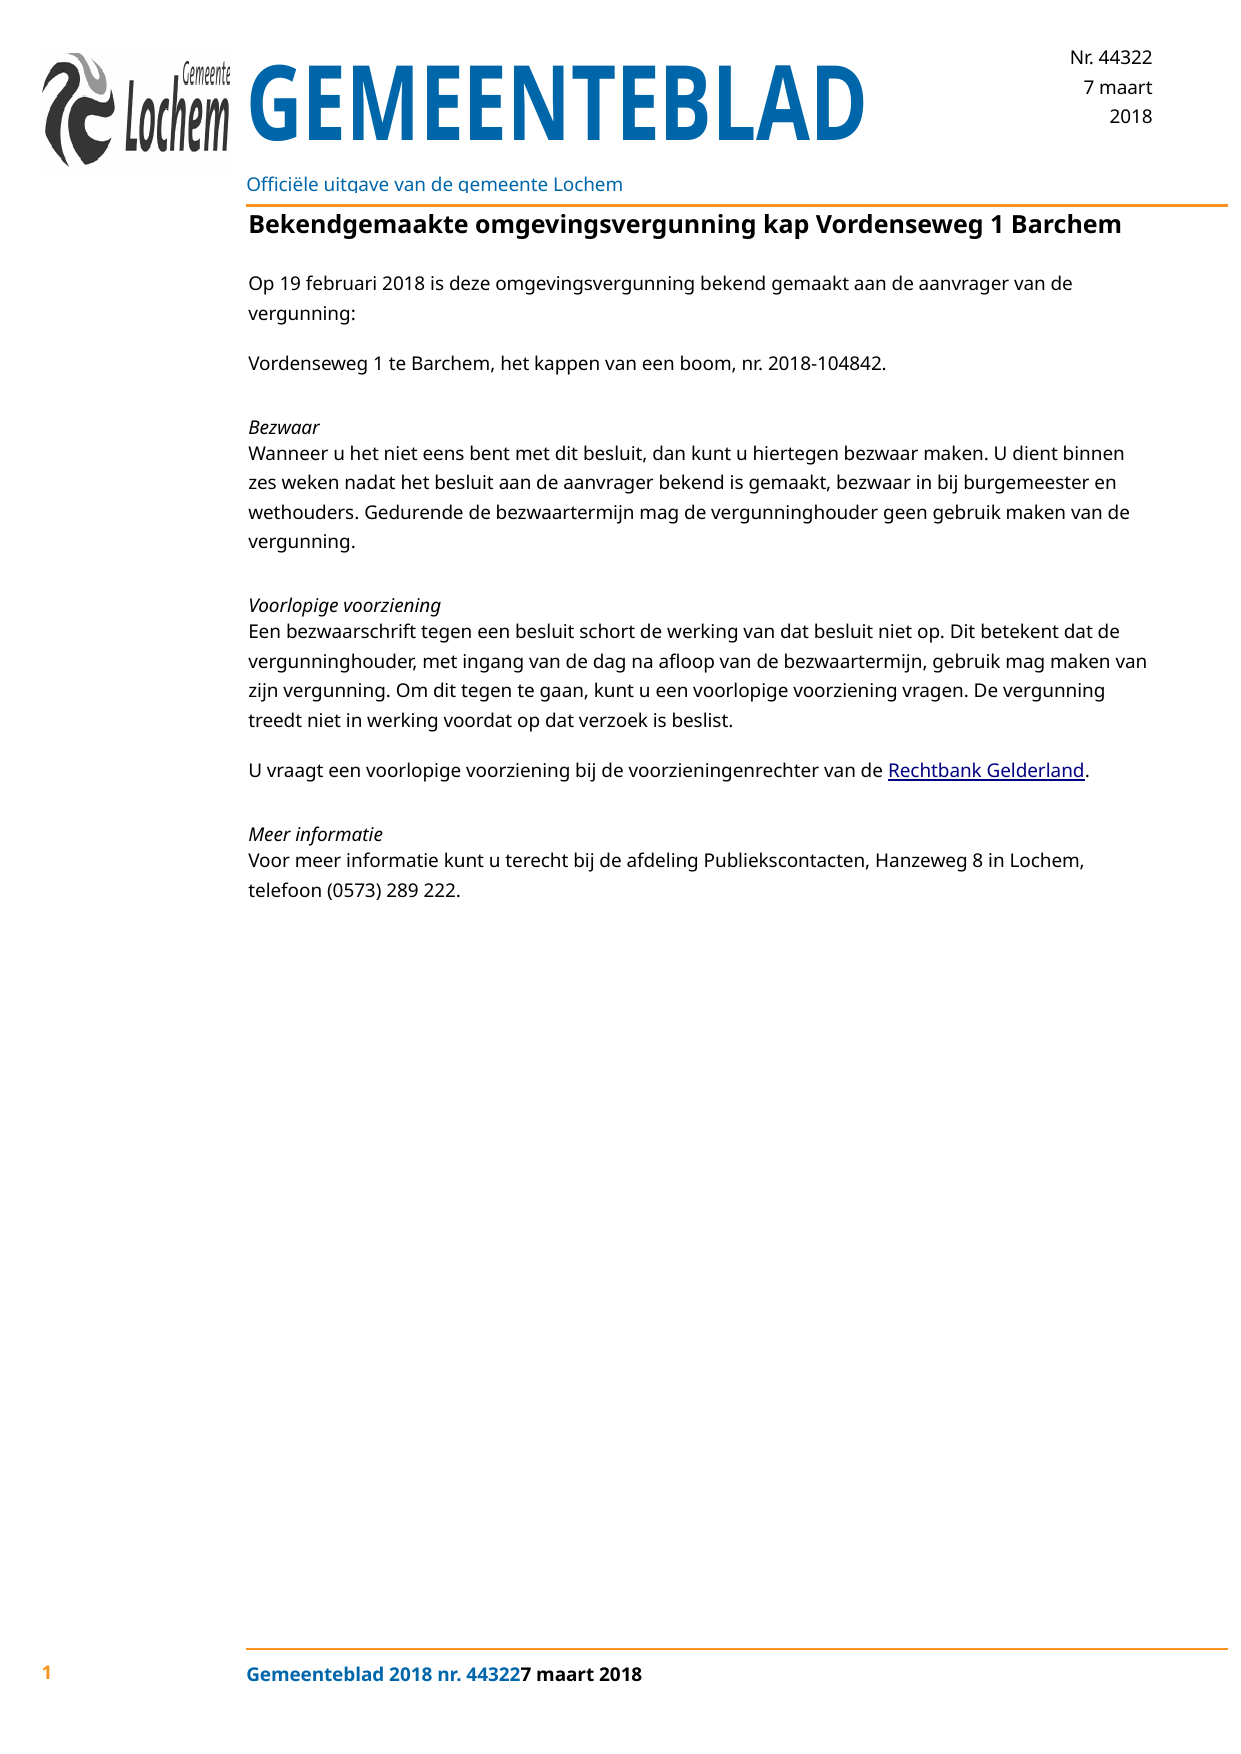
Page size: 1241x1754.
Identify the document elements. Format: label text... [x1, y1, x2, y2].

text Op 19 februari 2018 is deze omgevingsvergunning bekend gemaakt aan de aanvrager van de vergunning: [248, 270, 1152, 326]
text Voorlopige voorziening [248, 593, 1152, 618]
text Voor meer informatie kunt u terecht bij de afdeling Publiekscontacten, Hanzeweg 8 in Lochem, telefoon (0573) 289 222. [248, 847, 1152, 903]
text Meer informatie [248, 822, 1152, 847]
text Bekendgemaakte omgevingsvergunning kap Vordenseweg 1 Barchem [248, 207, 1152, 241]
text Een bezwaarschrift tegen een besluit schort de werking van dat besluit niet op. Dit betekent dat de vergunninghouder, met ingang van de dag na afloop van de bezwaartermijn, gebruik mag maken van zijn vergunning. Om dit tegen te gaan, kunt u een voorlopige voorziening vragen. De vergunning treedt niet in werking voordat op dat verzoek is beslist. [248, 618, 1152, 733]
text Bezwaar [248, 414, 1152, 440]
picture [41, 47, 231, 172]
text Wanneer u het niet eens bent met dit besluit, dan kunt u hiertegen bezwaar maken. U dient binnen zes weken nadat het besluit aan de aanvrager bekend is gemaakt, bezwaar in bij burgemeester en wethouders. Gedurende de bezwaartermijn mag de vergunninghouder geen gebruik maken van de vergunning. [248, 440, 1152, 554]
text U vraagt een voorlopige voorziening bij de voorzieningenrechter van de Rechtbank Gelderland. [248, 758, 1152, 783]
text Vordenseweg 1 te Barchem, het kappen van een boom, nr. 2018-104842. [248, 350, 1152, 376]
